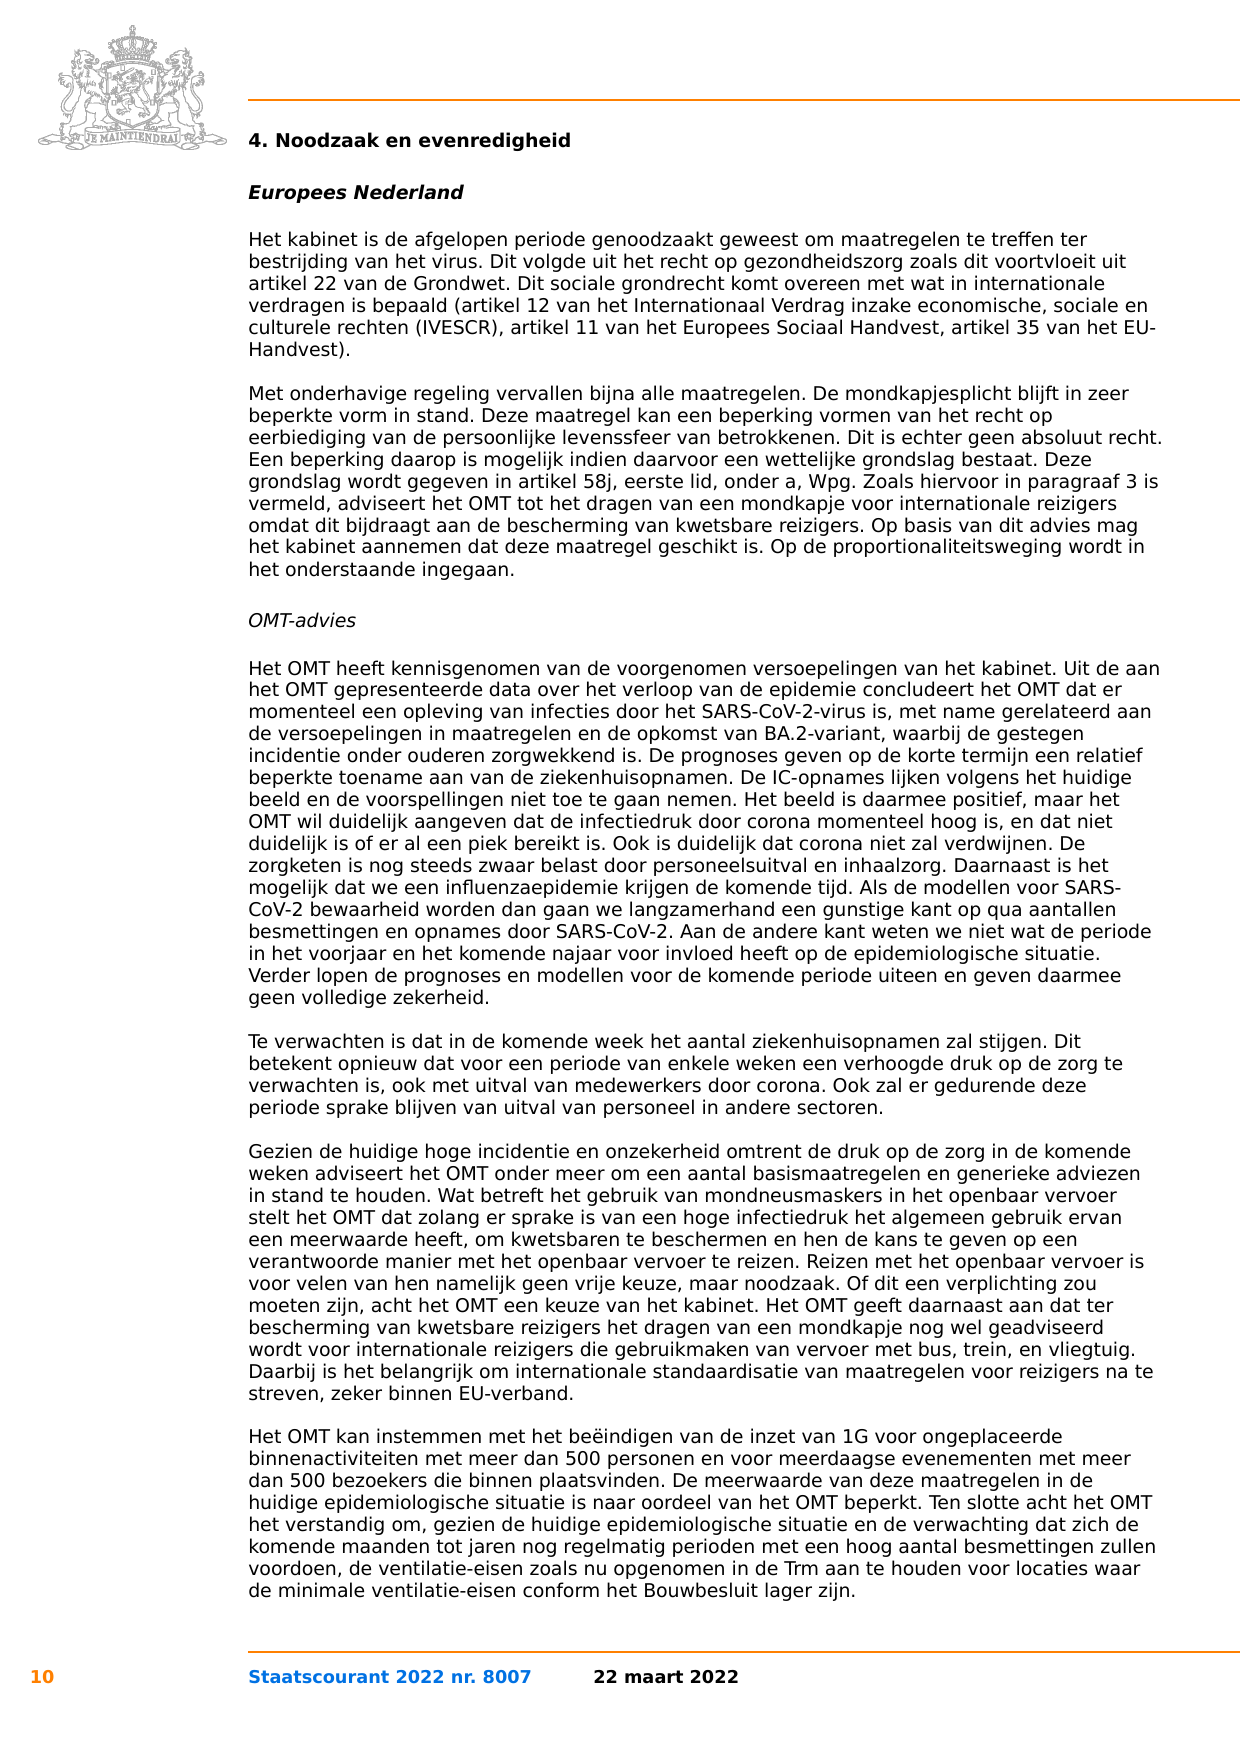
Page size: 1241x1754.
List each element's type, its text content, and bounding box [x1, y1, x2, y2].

text Met onderhavige regeling vervallen bijna alle maatregelen. De mondkapjesplicht blijft in zeer beperkte vorm in stand. Deze maatregel kan een beperking vormen van het recht op eerbiediging van de persoonlijke levenssfeer van betrokkenen. Dit is echter geen absoluut recht. Een beperking daarop is mogelijk indien daarvoor een wettelijke grondslag bestaat. Deze grondslag wordt gegeven in artikel 58j, eerste lid, onder a, Wpg. Zoals hiervoor in paragraaf 3 is vermeld, adviseert het OMT tot het dragen van een mondkapje voor internationale reizigers omdat dit bijdraagt aan de bescherming van kwetsbare reizigers. Op basis van dit advies mag het kabinet aannemen dat deze maatregel geschikt is. Op de proportionaliteitsweging wordt in het onderstaande ingegaan. [248, 383, 1163, 580]
subtitle 4. Noodzaak en evenredigheid [248, 130, 1163, 152]
text Gezien de huidige hoge incidentie en onzekerheid omtrent de druk op de zorg in de komende weken adviseert het OMT onder meer om een aantal basismaatregelen en generieke adviezen in stand te houden. Wat betreft het gebruik van mondneusmaskers in het openbaar vervoer stelt het OMT dat zolang er sprake is van een hoge infectiedruk het algemeen gebruik ervan een meerwaarde heeft, om kwetsbaren te beschermen en hen de kans te geven op een verantwoorde manier met het openbaar vervoer te reizen. Reizen met het openbaar vervoer is voor velen van hen namelijk geen vrije keuze, maar noodzaak. Of dit een verplichting zou moeten zijn, acht het OMT een keuze van het kabinet. Het OMT geeft daarnaast aan dat ter bescherming van kwetsbare reizigers het dragen van een mondkapje nog wel geadviseerd wordt voor internationale reizigers die gebruikmaken van vervoer met bus, trein, en vliegtuig. Daarbij is het belangrijk om internationale standaardisatie van maatregelen voor reizigers na te streven, zeker binnen EU-verband. [248, 1141, 1163, 1404]
text Te verwachten is dat in de komende week het aantal ziekenhuisopnamen zal stijgen. Dit betekent opnieuw dat voor een periode van enkele weken een verhoogde druk op de zorg te verwachten is, ook met uitval van medewerkers door corona. Ook zal er gedurende deze periode sprake blijven van uitval van personeel in andere sectoren. [248, 1031, 1163, 1119]
picture [38, 25, 227, 150]
text Het kabinet is de afgelopen periode genoodzaakt geweest om maatregelen te treffen ter bestrijding van het virus. Dit volgde uit het recht op gezondheidszorg zoals dit voortvloeit uit artikel 22 van de Grondwet. Dit sociale grondrecht komt overeen met wat in internationale verdragen is bepaald (artikel 12 van het Internationaal Verdrag inzake economische, sociale en culturele rechten (IVESCR), artikel 11 van het Europees Sociaal Handvest, artikel 35 van het EU-Handvest). [248, 229, 1163, 361]
text Het OMT heeft kennisgenomen van de voorgenomen versoepelingen van het kabinet. Uit de aan het OMT gepresenteerde data over het verloop van de epidemie concludeert het OMT dat er momenteel een opleving van infecties door het SARS-CoV-2-virus is, met name gerelateerd aan de versoepelingen in maatregelen en de opkomst van BA.2-variant, waarbij de gestegen incidentie onder ouderen zorgwekkend is. De prognoses geven op de korte termijn een relatief beperkte toename aan van de ziekenhuisopnamen. De IC-opnames lijken volgens het huidige beeld en de voorspellingen niet toe te gaan nemen. Het beeld is daarmee positief, maar het OMT wil duidelijk aangeven dat de infectiedruk door corona momenteel hoog is, en dat niet duidelijk is of er al een piek bereikt is. Ook is duidelijk dat corona niet zal verdwijnen. De zorgketen is nog steeds zwaar belast door personeelsuitval en inhaalzorg. Daarnaast is het mogelijk dat we een influenzaepidemie krijgen de komende tijd. Als de modellen voor SARS-CoV-2 bewaarheid worden dan gaan we langzamerhand een gunstige kant op qua aantallen besmettingen en opnames door SARS-CoV-2. Aan de andere kant weten we niet wat de periode in het voorjaar en het komende najaar voor invloed heeft op de epidemiologische situatie. Verder lopen de prognoses en modellen voor de komende periode uiteen en geven daarmee geen volledige zekerheid. [248, 657, 1163, 1009]
subtitle OMT-advies [248, 610, 1163, 632]
subtitle Europees Nederland [248, 182, 1163, 204]
text Het OMT kan instemmen met het beëindigen van de inzet van 1G voor ongeplaceerde binnenactiviteiten met meer dan 500 personen en voor meerdaagse evenementen met meer dan 500 bezoekers die binnen plaatsvinden. De meerwaarde van deze maatregelen in de huidige epidemiologische situatie is naar oordeel van het OMT beperkt. Ten slotte acht het OMT het verstandig om, gezien de huidige epidemiologische situatie en de verwachting dat zich de komende maanden tot jaren nog regelmatig perioden met een hoog aantal besmettingen zullen voordoen, de ventilatie-eisen zoals nu opgenomen in de Trm aan te houden voor locaties waar de minimale ventilatie-eisen conform het Bouwbesluit lager zijn. [248, 1426, 1163, 1602]
